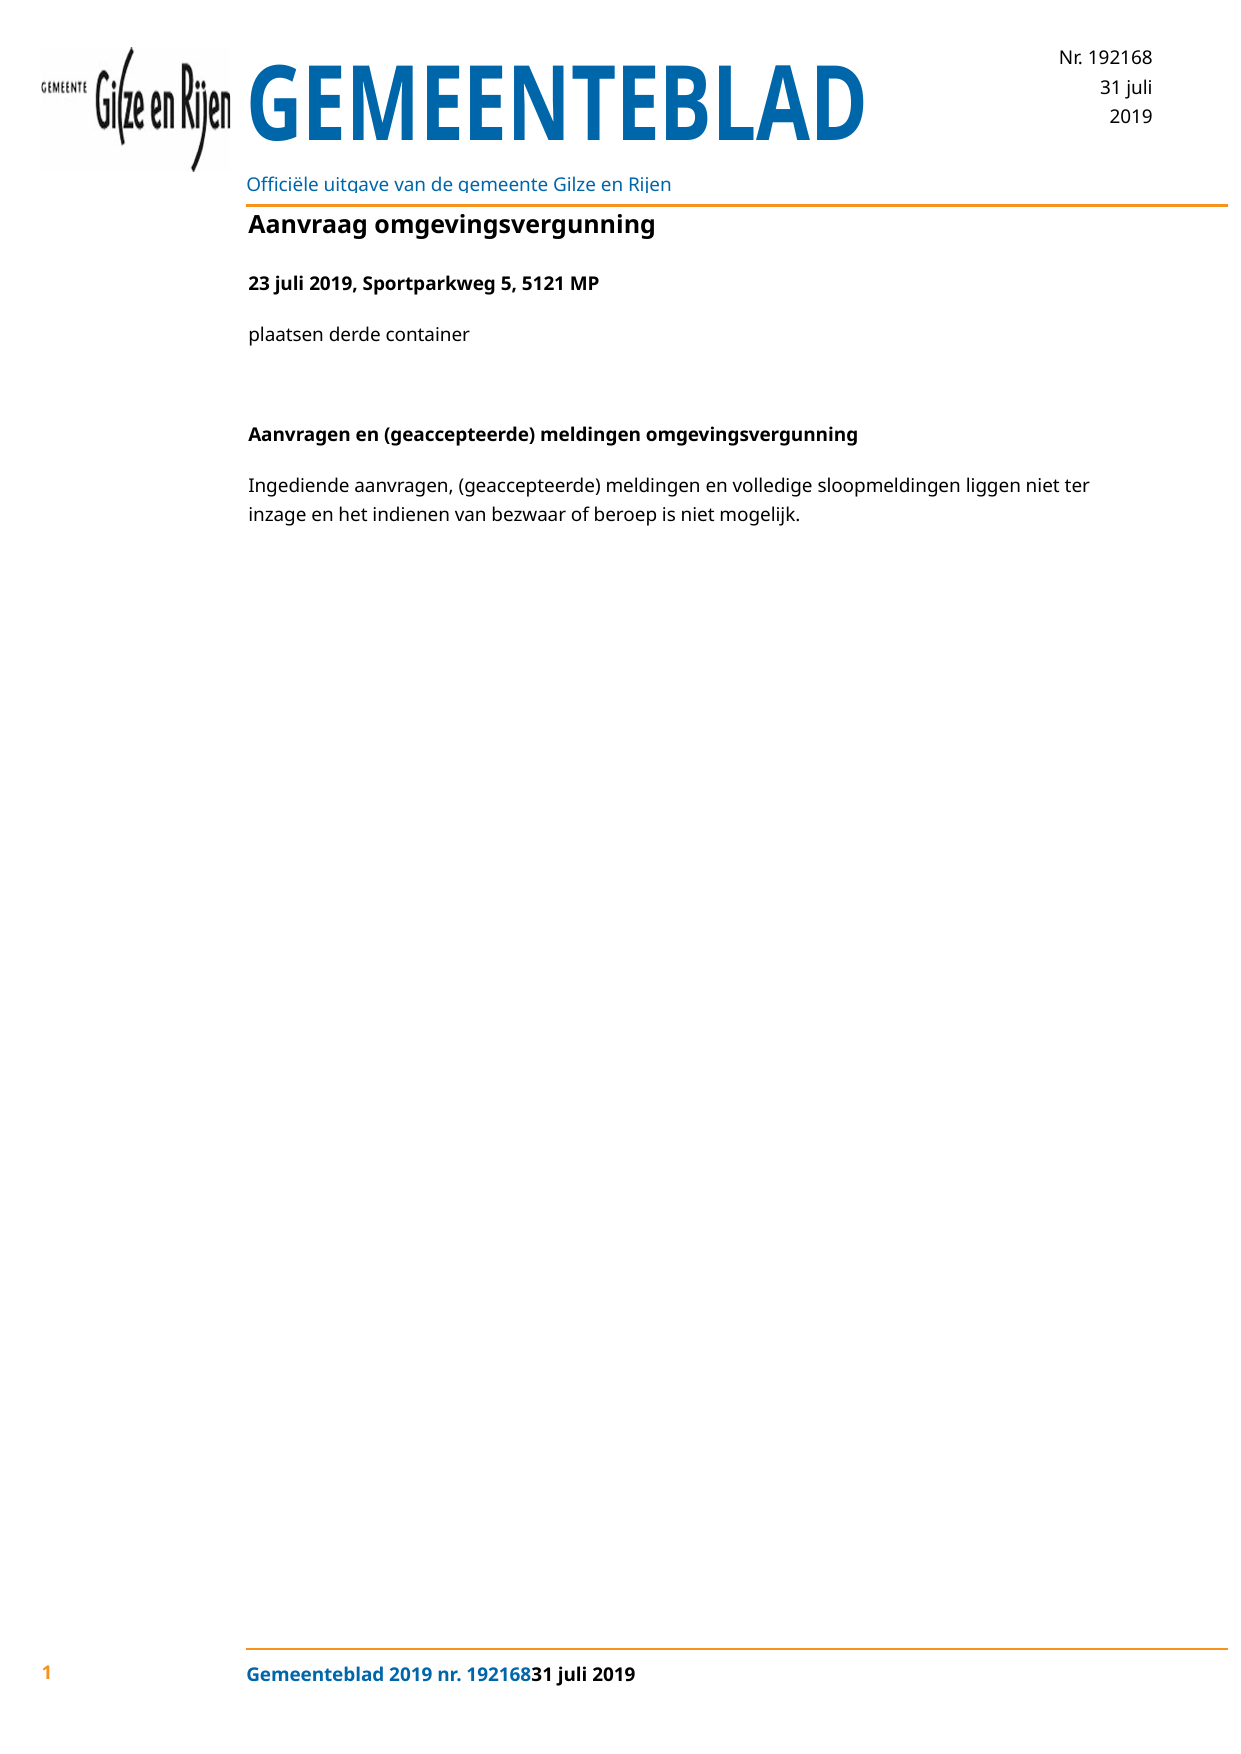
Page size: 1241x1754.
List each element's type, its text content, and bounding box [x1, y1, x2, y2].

text Ingediende aanvragen, (geaccepteerde) meldingen en volledige sloopmeldingen liggen niet ter inzage en het indienen van bezwaar of beroep is niet mogelijk. [248, 472, 1152, 527]
text 23 juli 2019, Sportparkweg 5, 5121 MP [248, 270, 1152, 296]
picture [41, 47, 231, 172]
text Aanvragen en (geaccepteerde) meldingen omgevingsvergunning [248, 422, 1152, 447]
text plaatsen derde container [248, 321, 1152, 346]
text Aanvraag omgevingsvergunning [248, 207, 1152, 241]
